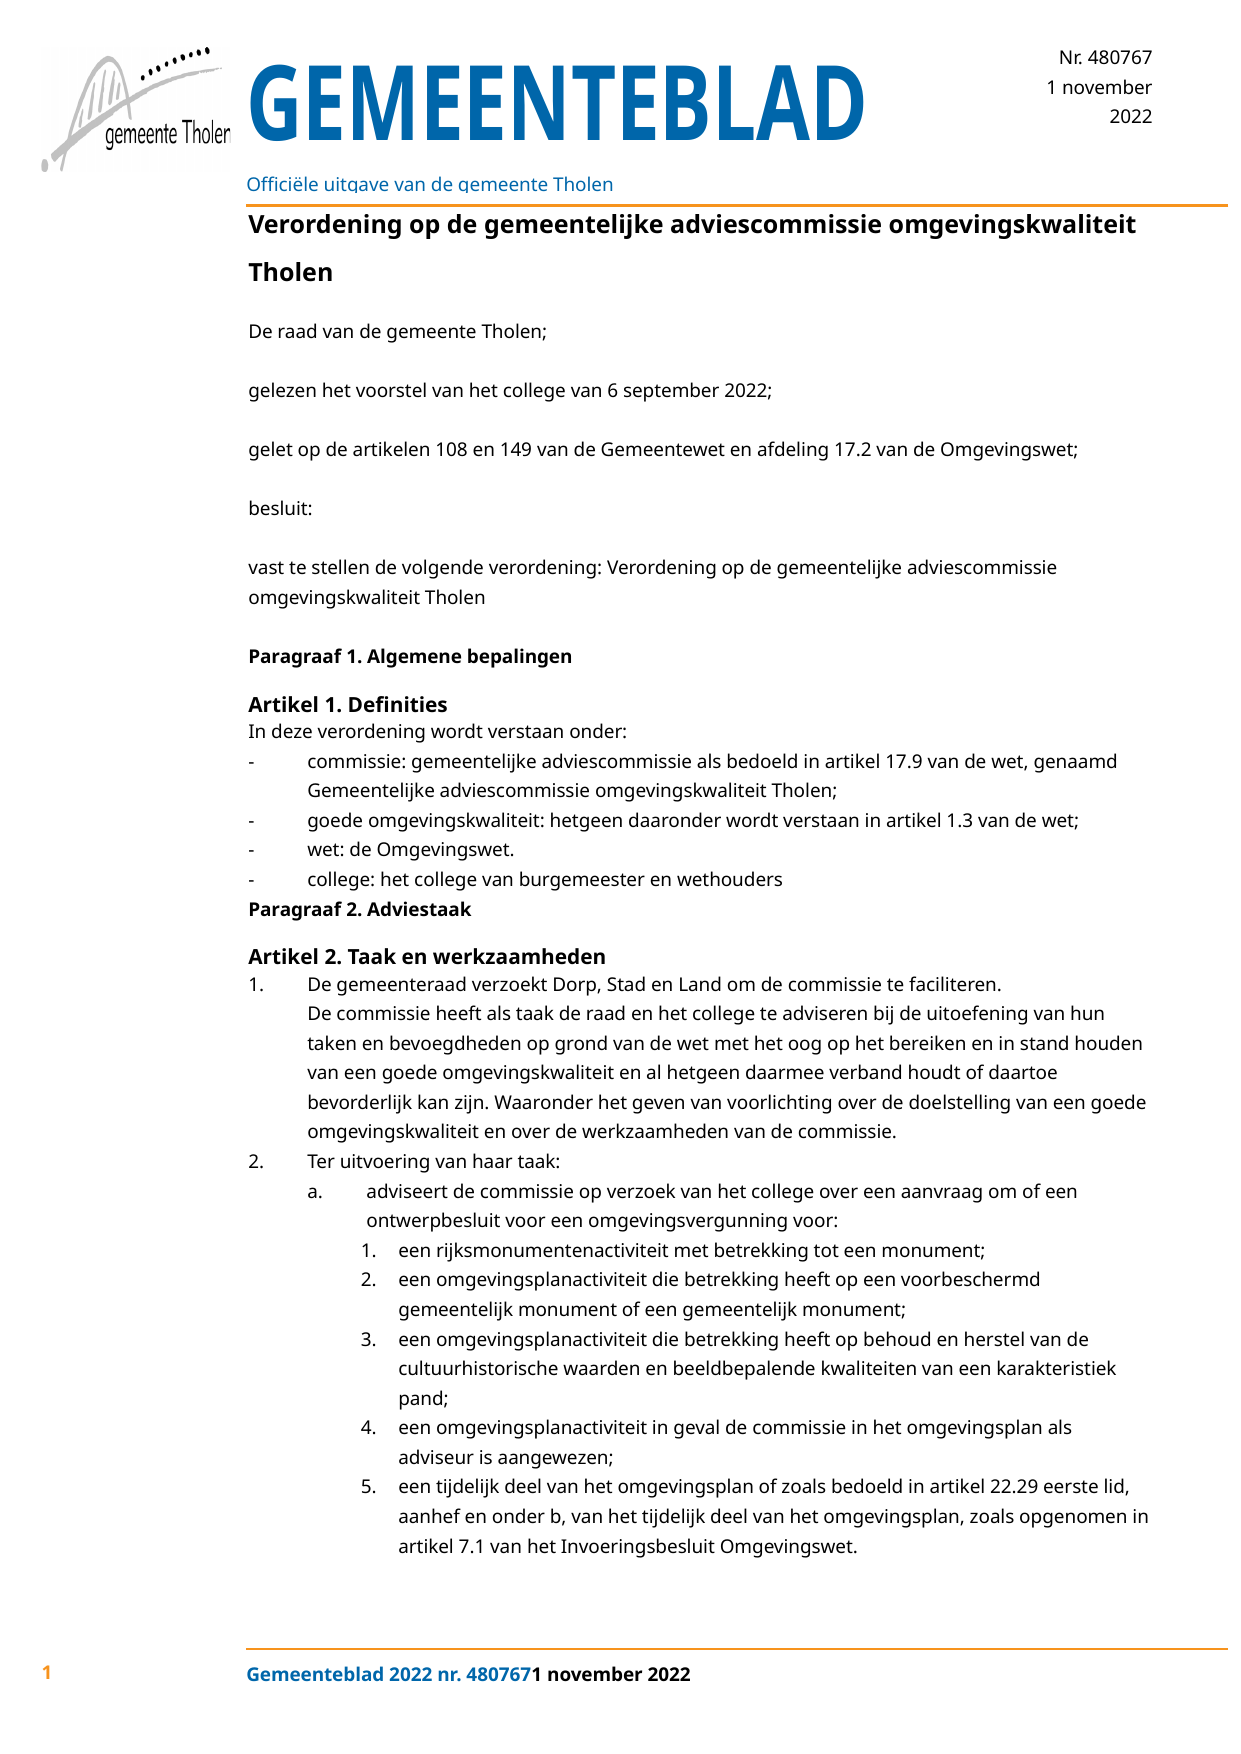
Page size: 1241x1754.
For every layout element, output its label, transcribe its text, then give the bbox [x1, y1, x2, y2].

text Verordening op de gemeentelijke adviescommissie omgevingskwaliteit Tholen [248, 207, 1152, 288]
text gelet op de artikelen 108 en 149 van de Gemeentewet en afdeling 17.2 van de Omgevingswet; [248, 436, 1152, 462]
text besluit: [248, 495, 1152, 521]
text gelezen het voorstel van het college van 6 september 2022; [248, 377, 1152, 403]
text Artikel 1. Definities [248, 690, 1152, 718]
picture [41, 47, 231, 172]
text vast te stellen de volgende verordening: Verordening op de gemeentelijke adviescommissie omgevingskwaliteit Tholen [248, 554, 1152, 610]
text De raad van de gemeente Tholen; [248, 318, 1152, 344]
text Artikel 2. Taak en werkzaamheden [248, 942, 1152, 971]
list goede omgevingskwaliteit: hetgeen daaronder wordt verstaan in artikel 1.3 van de wet; [248, 807, 1152, 833]
list Ter uitvoering van haar taak: [248, 1148, 1152, 1174]
text Paragraaf 2. Adviestaak [248, 896, 1152, 922]
list een omgevingsplanactiviteit die betrekking heeft op behoud en herstel van de cultuurhistorische waarden en beeldbepalende kwaliteiten van een karakteristiek pand; [361, 1326, 1152, 1411]
list commissie: gemeentelijke adviescommissie als bedoeld in artikel 17.9 van de wet, genaamd Gemeentelijke adviescommissie omgevingskwaliteit Tholen; [248, 748, 1152, 803]
list een omgevingsplanactiviteit in geval de commissie in het omgevingsplan als adviseur is aangewezen; [361, 1414, 1152, 1470]
list adviseert de commissie op verzoek van het college over een aanvraag om of een ontwerpbesluit voor een omgevingsvergunning voor: [307, 1178, 1152, 1233]
list wet: de Omgevingswet. [248, 837, 1152, 862]
text Paragraaf 1. Algemene bepalingen [248, 643, 1152, 669]
list een omgevingsplanactiviteit die betrekking heeft op een voorbeschermd gemeentelijk monument of een gemeentelijk monument; [361, 1267, 1152, 1322]
list een tijdelijk deel van het omgevingsplan of zoals bedoeld in artikel 22.29 eerste lid, aanhef en onder b, van het tijdelijk deel van het omgevingsplan, zoals opgenomen in artikel 7.1 van het Invoeringsbesluit Omgevingswet. [361, 1474, 1152, 1559]
list De gemeenteraad verzoekt Dorp, Stad en Land om de commissie te faciliteren. [248, 971, 1152, 997]
list college: het college van burgemeester en wethouders [248, 866, 1152, 892]
list De commissie heeft als taak de raad en het college te adviseren bij de uitoefening van hun taken en bevoegdheden op grond van de wet met het oog op het bereiken en in stand houden van een goede omgevingskwaliteit en al hetgeen daarmee verband houdt of daartoe bevorderlijk kan zijn. Waaronder het geven van voorlichting over de doelstelling van een goede omgevingskwaliteit en over de werkzaamheden van de commissie. [248, 1000, 1152, 1144]
list een rijksmonumentenactiviteit met betrekking tot een monument; [361, 1237, 1152, 1263]
text In deze verordening wordt verstaan onder: [248, 718, 1152, 744]
